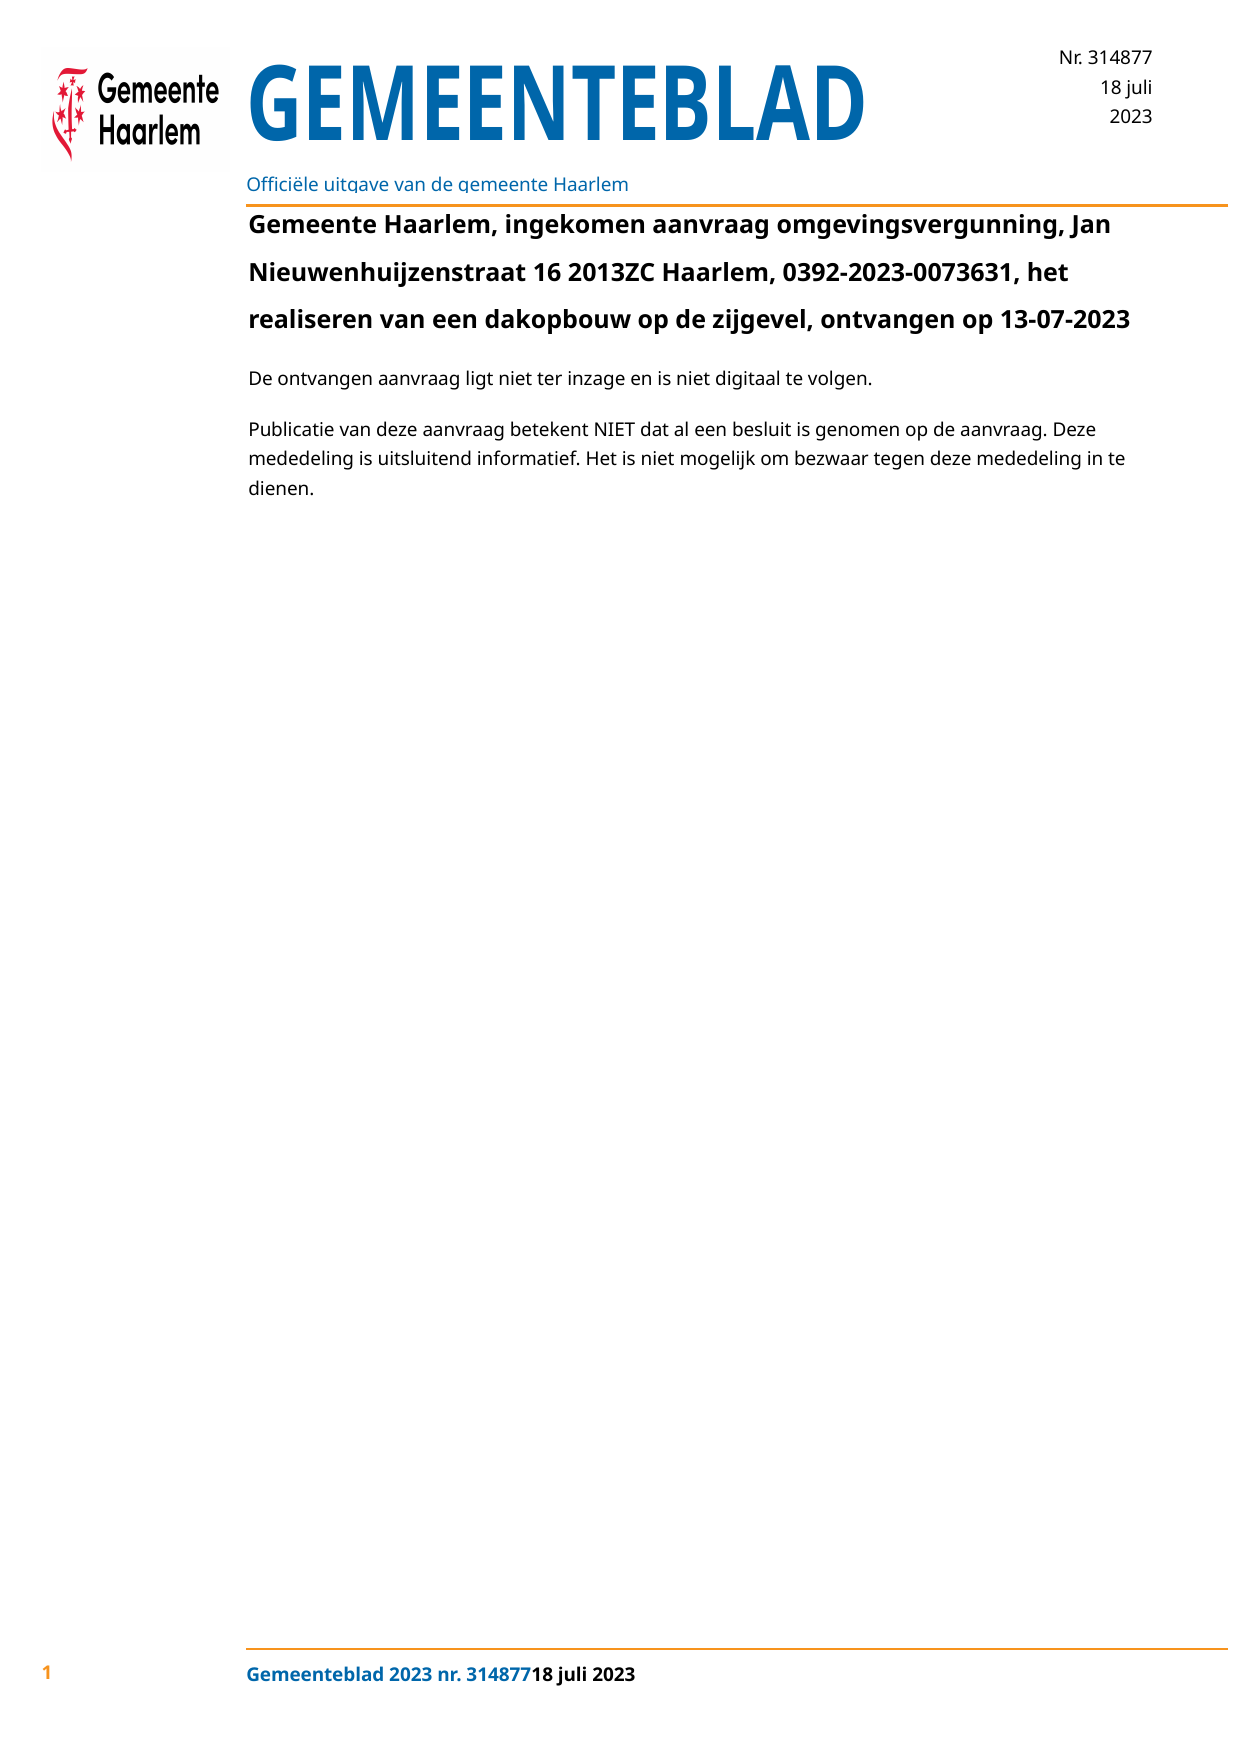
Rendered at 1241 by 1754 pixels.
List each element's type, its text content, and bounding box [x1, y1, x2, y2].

picture [41, 47, 231, 172]
text Publicatie van deze aanvraag betekent NIET dat al een besluit is genomen op de aanvraag. Deze mededeling is uitsluitend informatief. Het is niet mogelijk om bezwaar tegen deze mededeling in te dienen. [248, 416, 1152, 501]
text Gemeente Haarlem, ingekomen aanvraag omgevingsvergunning, Jan Nieuwenhuijzenstraat 16 2013ZC Haarlem, 0392-2023-0073631, het realiseren van een dakopbouw op de zijgevel, ontvangen op 13-07-2023 [248, 207, 1152, 336]
text De ontvangen aanvraag ligt niet ter inzage en is niet digitaal te volgen. [248, 366, 1152, 391]
